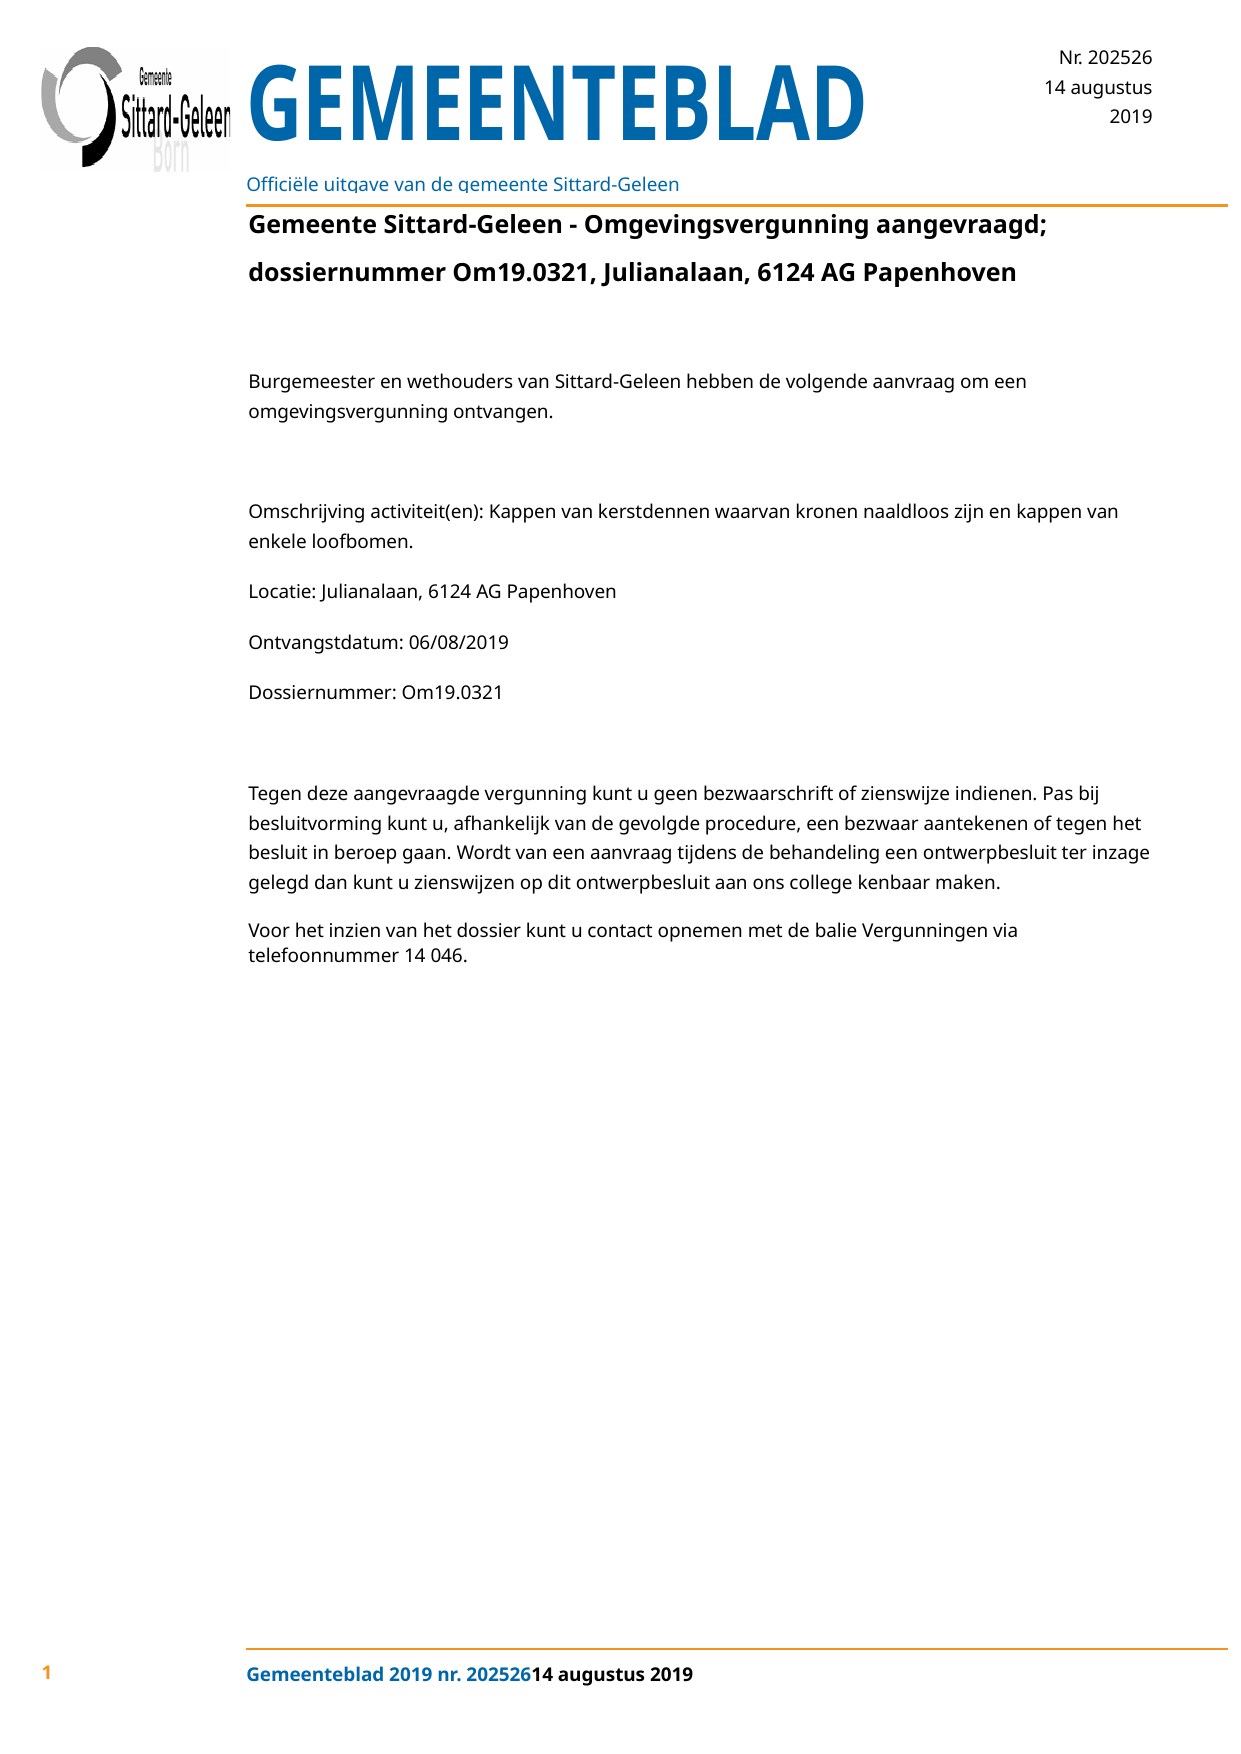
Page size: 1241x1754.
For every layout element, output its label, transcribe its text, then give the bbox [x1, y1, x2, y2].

text Burgemeester en wethouders van Sittard-Geleen hebben de volgende aanvraag om een omgevingsvergunning ontvangen. [248, 368, 1152, 424]
text Ontvangstdatum: 06/08/2019 [248, 629, 1152, 655]
picture [41, 47, 231, 172]
text Voor het inzien van het dossier kunt u contact opnemen met de balie Vergunningen via telefoonnummer 14 046. [248, 917, 1152, 968]
text Gemeente Sittard-Geleen - Omgevingsvergunning aangevraagd; dossiernummer Om19.0321, Julianalaan, 6124 AG Papenhoven [248, 207, 1152, 288]
text Locatie: Julianalaan, 6124 AG Papenhoven [248, 579, 1152, 604]
text Tegen deze aangevraagde vergunning kunt u geen bezwaarschrift of zienswijze indienen. Pas bij besluitvorming kunt u, afhankelijk van de gevolgde procedure, een bezwaar aantekenen of tegen het besluit in beroep gaan. Wordt van een aanvraag tijdens de behandeling een ontwerpbesluit ter inzage gelegd dan kunt u zienswijzen op dit ontwerpbesluit aan ons college kenbaar maken. [248, 780, 1152, 895]
text Dossiernummer: Om19.0321 [248, 679, 1152, 705]
text Omschrijving activiteit(en): Kappen van kerstdennen waarvan kronen naaldloos zijn en kappen van enkele loofbomen. [248, 499, 1152, 554]
